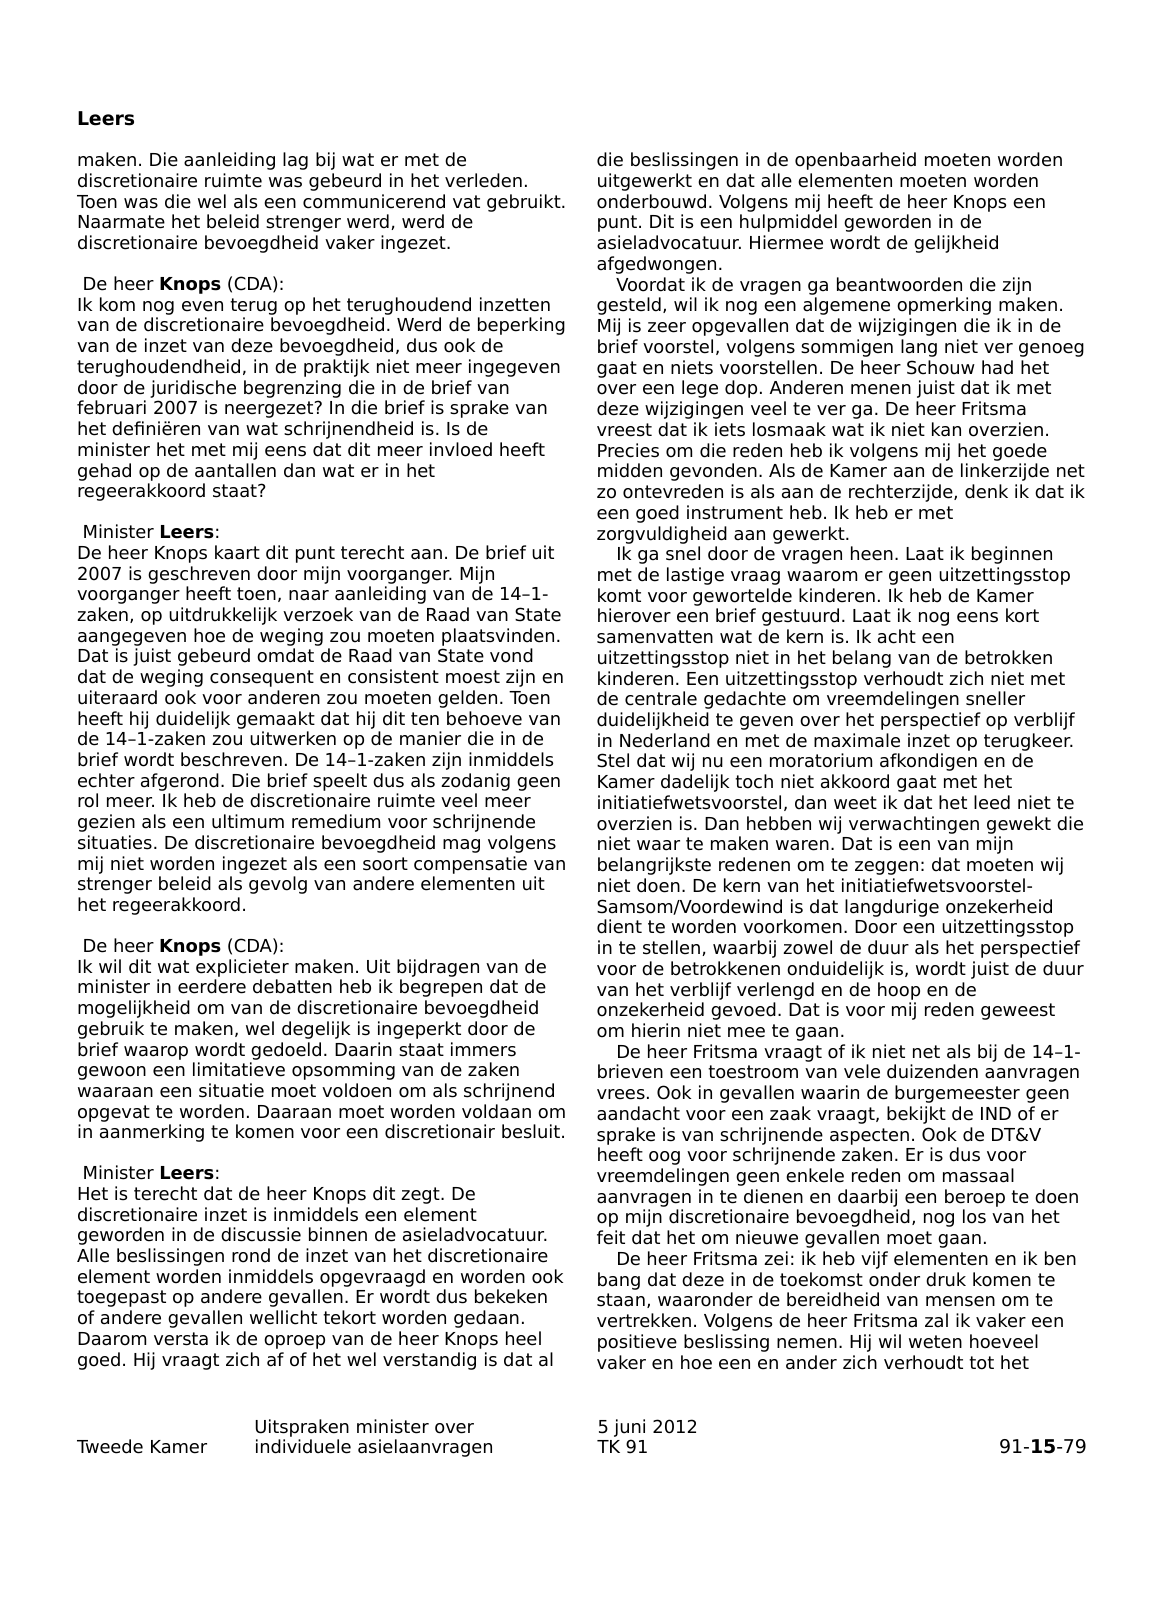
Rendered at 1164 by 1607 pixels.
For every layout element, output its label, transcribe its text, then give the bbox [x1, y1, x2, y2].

text die beslissingen in de openbaarheid moeten worden uitgewerkt en dat alle elementen moeten worden onderbouwd. Volgens mij heeft de heer Knops een punt. Dit is een hulpmiddel geworden in de asieladvocatuur. Hiermee wordt de gelijkheid afgedwongen. [596, 150, 1087, 274]
text Het is terecht dat de heer Knops dit zegt. De discretionaire inzet is inmiddels een element geworden in de discussie binnen de asieladvocatuur. Alle beslissingen rond de inzet van het discretionaire element worden inmiddels opgevraagd en worden ook toegepast op andere gevallen. Er wordt dus bekeken of andere gevallen wellicht tekort worden gedaan. Daarom versta ik de oproep van de heer Knops heel goed. Hij vraagt zich af of het wel verstandig is dat al [77, 1184, 567, 1370]
text Voordat ik de vragen ga beantwoorden die zijn gesteld, wil ik nog een algemene opmerking maken. Mij is zeer opgevallen dat de wijzigingen die ik in de brief voorstel, volgens sommigen lang niet ver genoeg gaat en niets voorstellen. De heer Schouw had het over een lege dop. Anderen menen juist dat ik met deze wijzigingen veel te ver ga. De heer Fritsma vreest dat ik iets losmaak wat ik niet kan overzien. Precies om die reden heb ik volgens mij het goede midden gevonden. Als de Kamer aan de linkerzijde net zo ontevreden is als aan de rechterzijde, denk ik dat ik een goed instrument heb. Ik heb er met zorgvuldigheid aan gewerkt. [596, 274, 1087, 544]
text De heer Knops (CDA): [77, 274, 567, 294]
text De heer Fritsma zei: ik heb vijf elementen en ik ben bang dat deze in de toekomst onder druk komen te staan, waaronder de bereidheid van mensen om te vertrekken. Volgens de heer Fritsma zal ik vaker een positieve beslissing nemen. Hij wil weten hoeveel vaker en hoe een en ander zich verhoudt tot het [596, 1249, 1087, 1373]
text maken. Die aanleiding lag bij wat er met de discretionaire ruimte was gebeurd in het verleden. Toen was die wel als een communicerend vat gebruikt. Naarmate het beleid strenger werd, werd de discretionaire bevoegdheid vaker ingezet. [77, 150, 567, 254]
text De heer Knops kaart dit punt terecht aan. De brief uit 2007 is geschreven door mijn voorganger. Mijn voorganger heeft toen, naar aanleiding van de 14–1-zaken, op uitdrukkelijk verzoek van de Raad van State aangegeven hoe de weging zou moeten plaatsvinden. Dat is juist gebeurd omdat de Raad van State vond dat de weging consequent en consistent moest zijn en uiteraard ook voor anderen zou moeten gelden. Toen heeft hij duidelijk gemaakt dat hij dit ten behoeve van de 14–1-zaken zou uitwerken op de manier die in de brief wordt beschreven. De 14–1-zaken zijn inmiddels echter afgerond. Die brief speelt dus als zodanig geen rol meer. Ik heb de discretionaire ruimte veel meer gezien als een ultimum remedium voor schrijnende situaties. De discretionaire bevoegdheid mag volgens mij niet worden ingezet als een soort compensatie van strenger beleid als gevolg van andere elementen uit het regeerakkoord. [77, 543, 567, 916]
text Ik wil dit wat explicieter maken. Uit bijdragen van de minister in eerdere debatten heb ik begrepen dat de mogelijkheid om van de discretionaire bevoegdheid gebruik te maken, wel degelijk is ingeperkt door de brief waarop wordt gedoeld. Daarin staat immers gewoon een limitatieve opsomming van de zaken waaraan een situatie moet voldoen om als schrijnend opgevat te worden. Daaraan moet worden voldaan om in aanmerking te komen voor een discretionair besluit. [77, 956, 567, 1143]
text De heer Knops (CDA): [77, 936, 567, 956]
text Ik ga snel door de vragen heen. Laat ik beginnen met de lastige vraag waarom er geen uitzettingsstop komt voor gewortelde kinderen. Ik heb de Kamer hierover een brief gestuurd. Laat ik nog eens kort samenvatten wat de kern is. Ik acht een uitzettingsstop niet in het belang van de betrokken kinderen. Een uitzettingsstop verhoudt zich niet met de centrale gedachte om vreemdelingen sneller duidelijkheid te geven over het perspectief op verblijf in Nederland en met de maximale inzet op terugkeer. Stel dat wij nu een moratorium afkondigen en de Kamer dadelijk toch niet akkoord gaat met het initiatiefwetsvoorstel, dan weet ik dat het leed niet te overzien is. Dan hebben wij verwachtingen gewekt die niet waar te maken waren. Dat is een van mijn belangrijkste redenen om te zeggen: dat moeten wij niet doen. De kern van het initiatiefwetsvoorstel-Samsom/Voordewind is dat langdurige onzekerheid dient te worden voorkomen. Door een uitzettingsstop in te stellen, waarbij zowel de duur als het perspectief voor de betrokkenen onduidelijk is, wordt juist de duur van het verblijf verlengd en de hoop en de onzekerheid gevoed. Dat is voor mij reden geweest om hierin niet mee te gaan. [596, 544, 1087, 1042]
text De heer Fritsma vraagt of ik niet net als bij de 14–1-brieven een toestroom van vele duizenden aanvragen vrees. Ook in gevallen waarin de burgemeester geen aandacht voor een zaak vraagt, bekijkt de IND of er sprake is van schrijnende aspecten. Ook de DT&V heeft oog voor schrijnende zaken. Er is dus voor vreemdelingen geen enkele reden om massaal aanvragen in te dienen en daarbij een beroep te doen op mijn discretionaire bevoegdheid, nog los van het feit dat het om nieuwe gevallen moet gaan. [596, 1042, 1087, 1249]
text Minister Leers: [77, 1163, 567, 1184]
text Minister Leers: [77, 522, 567, 543]
text Ik kom nog even terug op het terughoudend inzetten van de discretionaire bevoegdheid. Werd de beperking van de inzet van deze bevoegdheid, dus ook de terughoudendheid, in de praktijk niet meer ingegeven door de juridische begrenzing die in de brief van februari 2007 is neergezet? In die brief is sprake van het definiëren van wat schrijnendheid is. Is de minister het met mij eens dat dit meer invloed heeft gehad op de aantallen dan wat er in het regeerakkoord staat? [77, 294, 567, 502]
